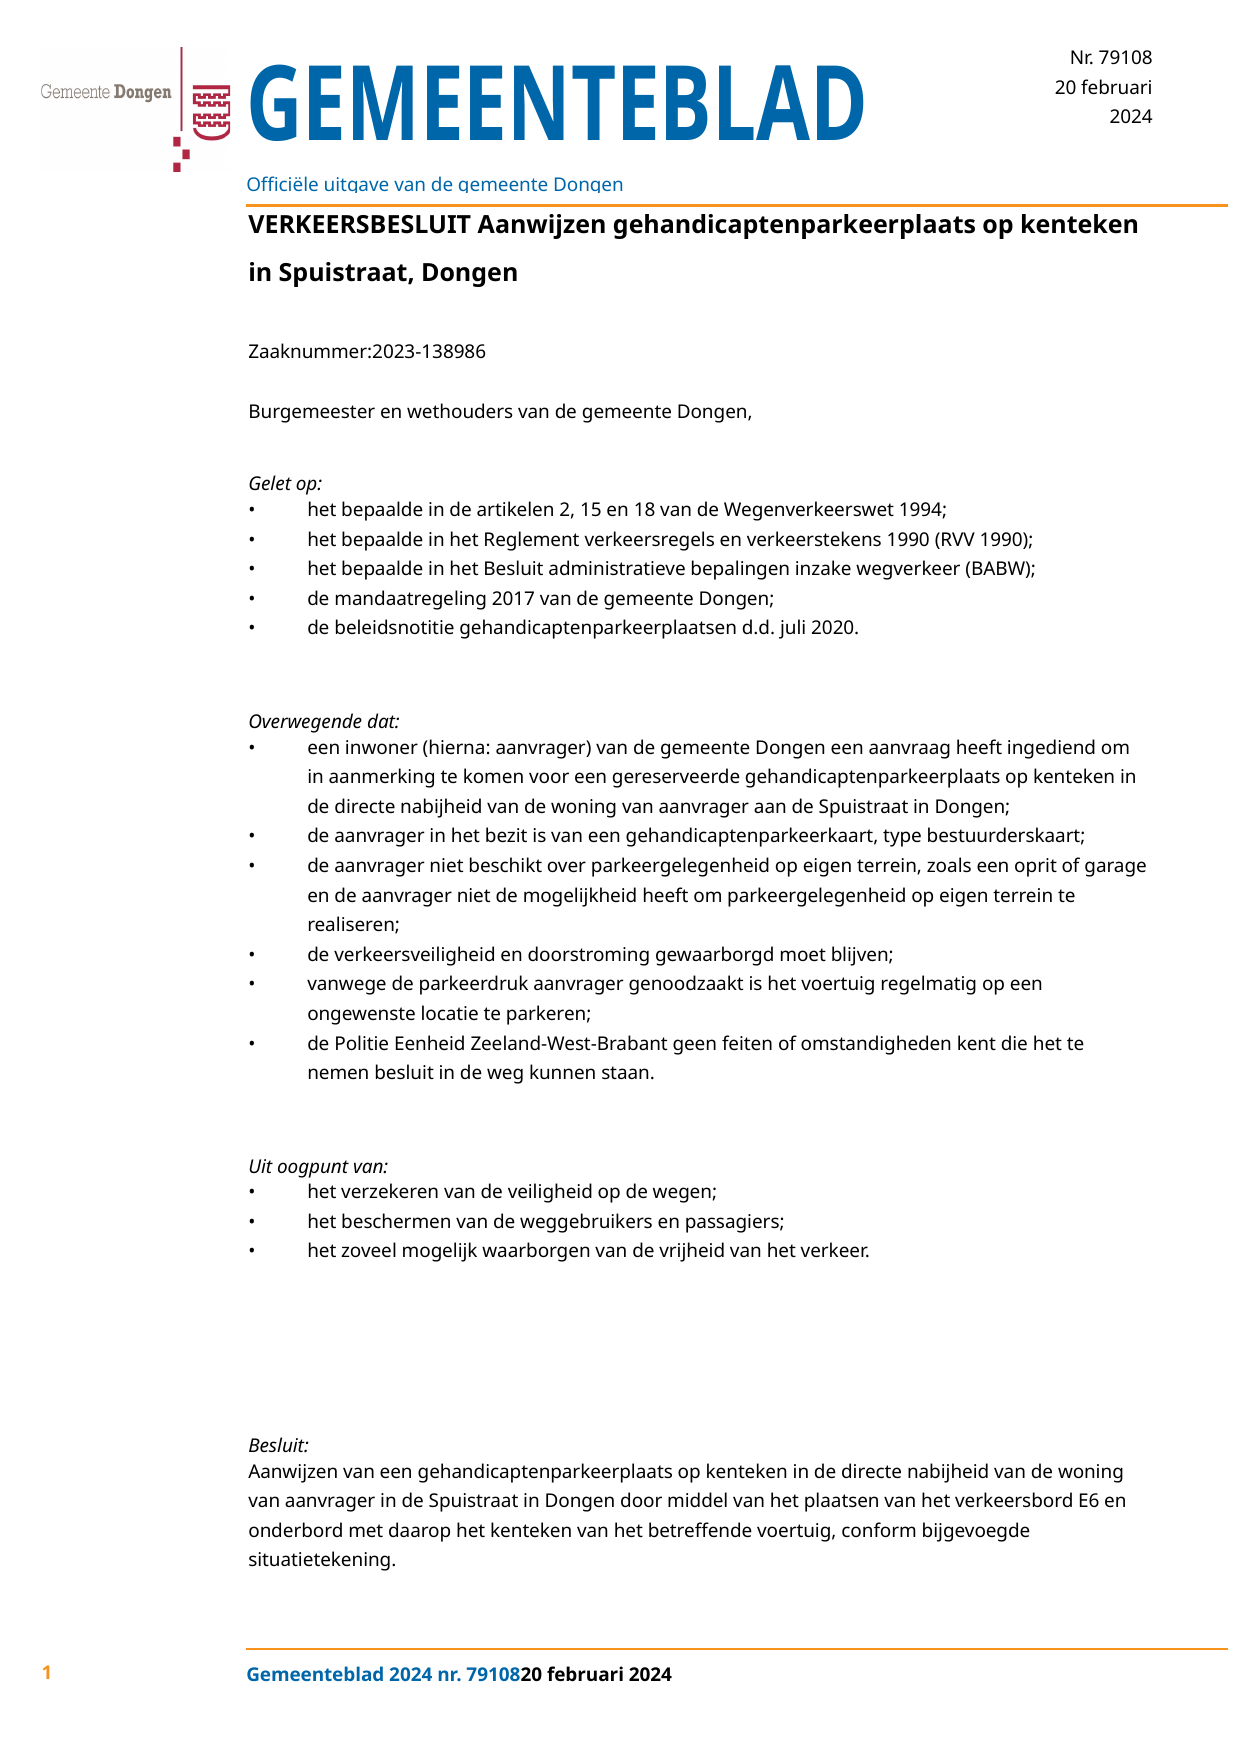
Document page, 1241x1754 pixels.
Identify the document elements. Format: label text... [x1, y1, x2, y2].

list de verkeersveiligheid en doorstroming gewaarborgd moet blijven; [248, 941, 1152, 967]
list de mandaatregeling 2017 van de gemeente Dongen; [248, 585, 1152, 611]
list de beleidsnotitie gehandicaptenparkeerplaatsen d.d. juli 2020. [248, 614, 1152, 640]
text Overwegende dat: [248, 708, 1152, 734]
text Uit oogpunt van: [248, 1153, 1152, 1178]
list de aanvrager in het bezit is van een gehandicaptenparkeerkaart, type bestuurderskaart; [248, 823, 1152, 848]
list het bepaalde in de artikelen 2, 15 en 18 van de Wegenverkeerswet 1994; [248, 496, 1152, 522]
list vanwege de parkeerdruk aanvrager genoodzaakt is het voertuig regelmatig op een ongewenste locatie te parkeren; [248, 971, 1152, 1026]
list de aanvrager niet beschikt over parkeergelegenheid op eigen terrein, zoals een oprit of garage en de aanvrager niet de mogelijkheid heeft om parkeergelegenheid op eigen terrein te realiseren; [248, 852, 1152, 937]
text Aanwijzen van een gehandicaptenparkeerplaats op kenteken in de directe nabijheid van de woning van aanvrager in de Spuistraat in Dongen door middel van het plaatsen van het verkeersbord E6 en onderbord met daarop het kenteken van het betreffende voertuig, conform bijgevoegde situatietekening. [248, 1458, 1152, 1572]
list het bepaalde in het Besluit administratieve bepalingen inzake wegverkeer (BABW); [248, 555, 1152, 581]
text Gelet op: [248, 471, 1152, 496]
list het zoveel mogelijk waarborgen van de vrijheid van het verkeer. [248, 1238, 1152, 1263]
text Burgemeester en wethouders van de gemeente Dongen, [248, 398, 1152, 423]
text Besluit: [248, 1432, 1152, 1458]
list het bepaalde in het Reglement verkeersregels en verkeerstekens 1990 (RVV 1990); [248, 526, 1152, 552]
list het verzekeren van de veiligheid op de wegen; [248, 1178, 1152, 1204]
text VERKEERSBESLUIT Aanwijzen gehandicaptenparkeerplaats op kenteken in Spuistraat, Dongen [248, 207, 1152, 288]
list de Politie Eenheid Zeeland-West-Brabant geen feiten of omstandigheden kent die het te nemen besluit in de weg kunnen staan. [248, 1030, 1152, 1085]
text Zaaknummer:2023-138986 [248, 339, 1152, 364]
list een inwoner (hierna: aanvrager) van de gemeente Dongen een aanvraag heeft ingediend om in aanmerking te komen voor een gereserveerde gehandicaptenparkeerplaats op kenteken in de directe nabijheid van de woning van aanvrager aan de Spuistraat in Dongen; [248, 734, 1152, 819]
picture [41, 47, 231, 172]
list het beschermen van de weggebruikers en passagiers; [248, 1208, 1152, 1234]
